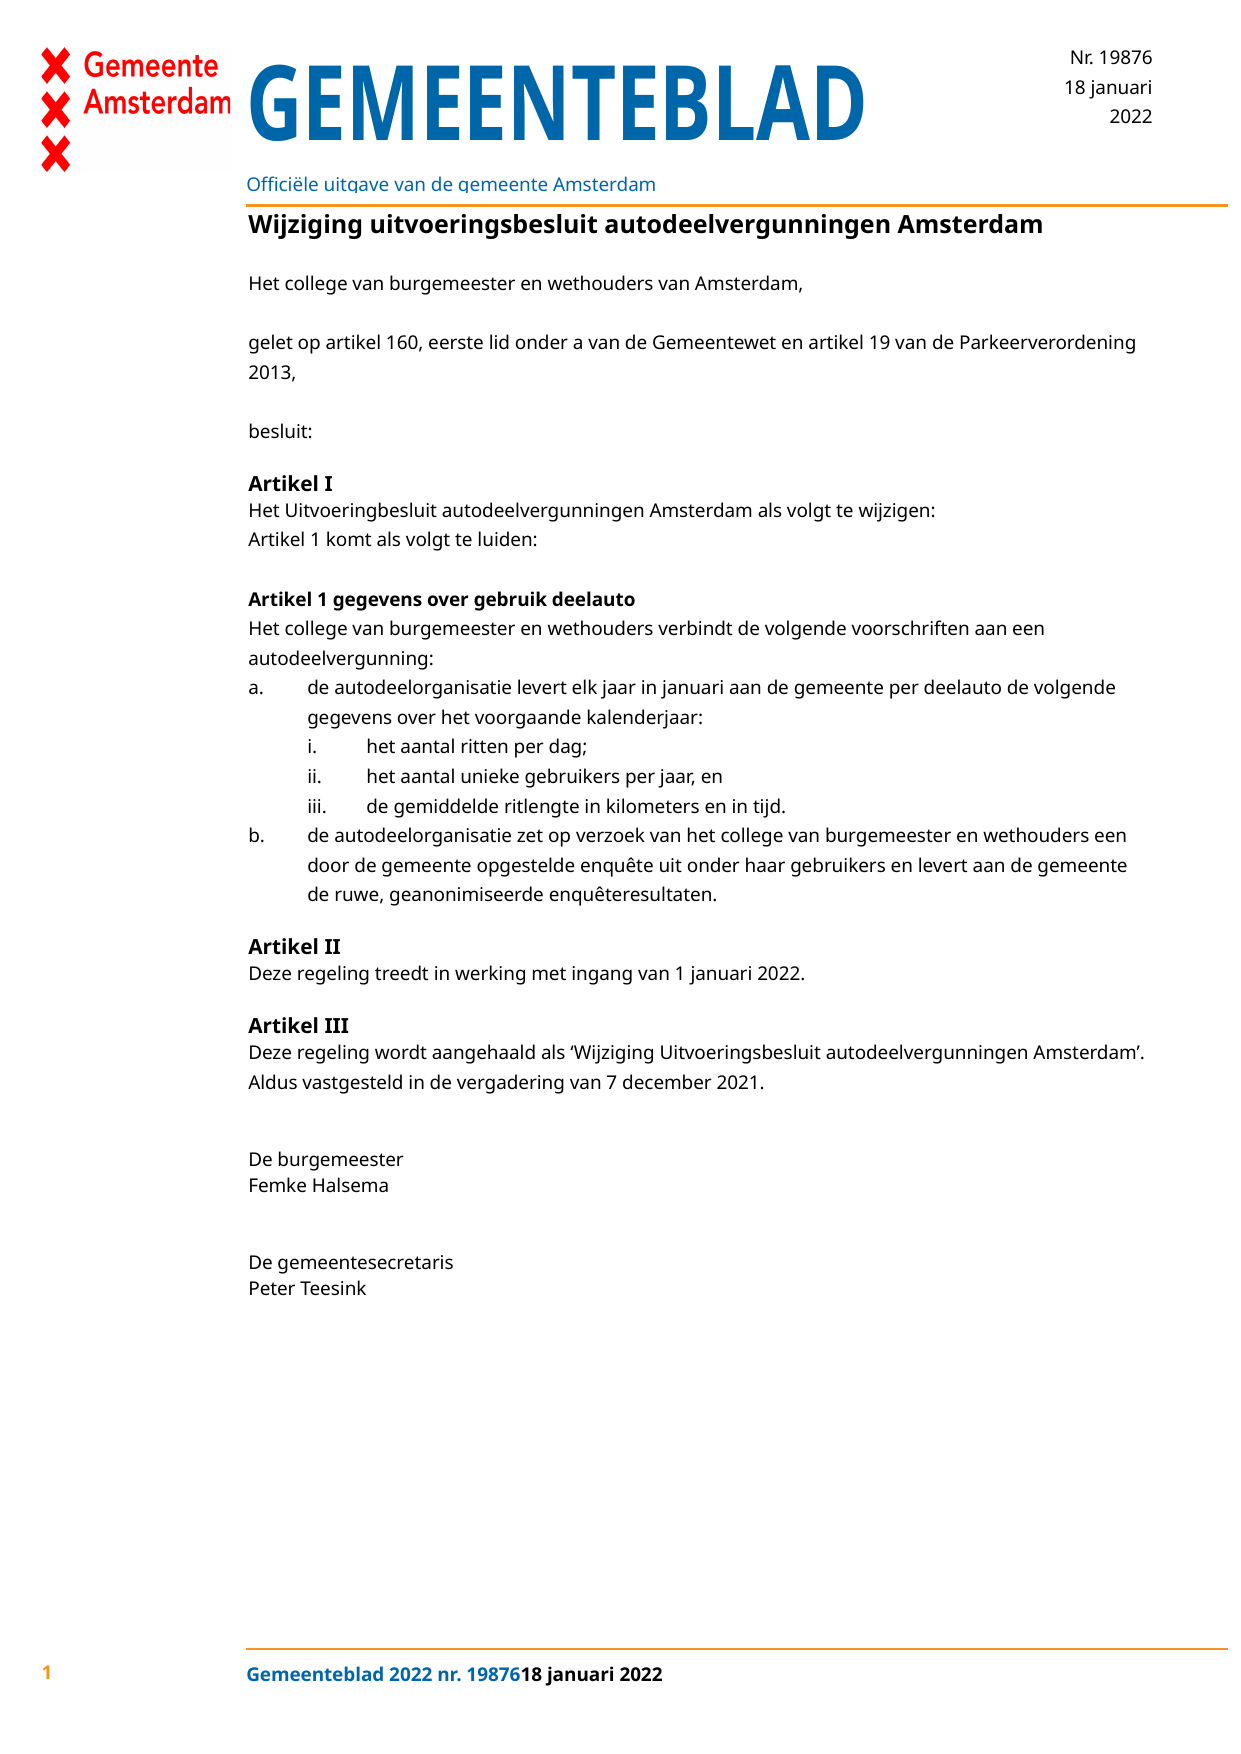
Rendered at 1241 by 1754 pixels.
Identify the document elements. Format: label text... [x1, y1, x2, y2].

list de gemiddelde ritlengte in kilometers en in tijd. [307, 793, 1152, 819]
list het aantal ritten per dag; [307, 734, 1152, 759]
text Deze regeling treedt in werking met ingang van 1 januari 2022. [248, 961, 1152, 986]
text Artikel 1 gegevens over gebruik deelauto [248, 586, 1152, 612]
text Het college van burgemeester en wethouders verbindt de volgende voorschriften aan een autodeelvergunning: [248, 615, 1152, 671]
text besluit: [248, 418, 1152, 444]
text De burgemeester [248, 1146, 1152, 1172]
text De gemeentesecretaris [248, 1249, 1152, 1275]
text Aldus vastgesteld in de vergadering van 7 december 2021. [248, 1069, 1152, 1095]
text Deze regeling wordt aangehaald als ‘Wijziging Uitvoeringsbesluit autodeelvergunningen Amsterdam’. [248, 1039, 1152, 1065]
text Artikel II [248, 932, 1152, 961]
text Artikel III [248, 1011, 1152, 1039]
text Het college van burgemeester en wethouders van Amsterdam, [248, 270, 1152, 296]
picture [41, 47, 231, 172]
text Het Uitvoeringbesluit autodeelvergunningen Amsterdam als volgt te wijzigen: [248, 497, 1152, 523]
text gelet op artikel 160, eerste lid onder a van de Gemeentewet en artikel 19 van de Parkeerverordening 2013, [248, 329, 1152, 385]
list de autodeelorganisatie levert elk jaar in januari aan de gemeente per deelauto de volgende gegevens over het voorgaande kalenderjaar: [248, 674, 1152, 730]
text Artikel 1 komt als volgt te luiden: [248, 527, 1152, 552]
text Artikel I [248, 469, 1152, 497]
list de autodeelorganisatie zet op verzoek van het college van burgemeester en wethouders een door de gemeente opgestelde enquête uit onder haar gebruikers en levert aan de gemeente de ruwe, geanonimiseerde enquêteresultaten. [248, 822, 1152, 907]
text Peter Teesink [248, 1275, 1152, 1301]
text Femke Halsema [248, 1172, 1152, 1198]
text Wijziging uitvoeringsbesluit autodeelvergunningen Amsterdam [248, 207, 1152, 241]
list het aantal unieke gebruikers per jaar, en [307, 763, 1152, 789]
